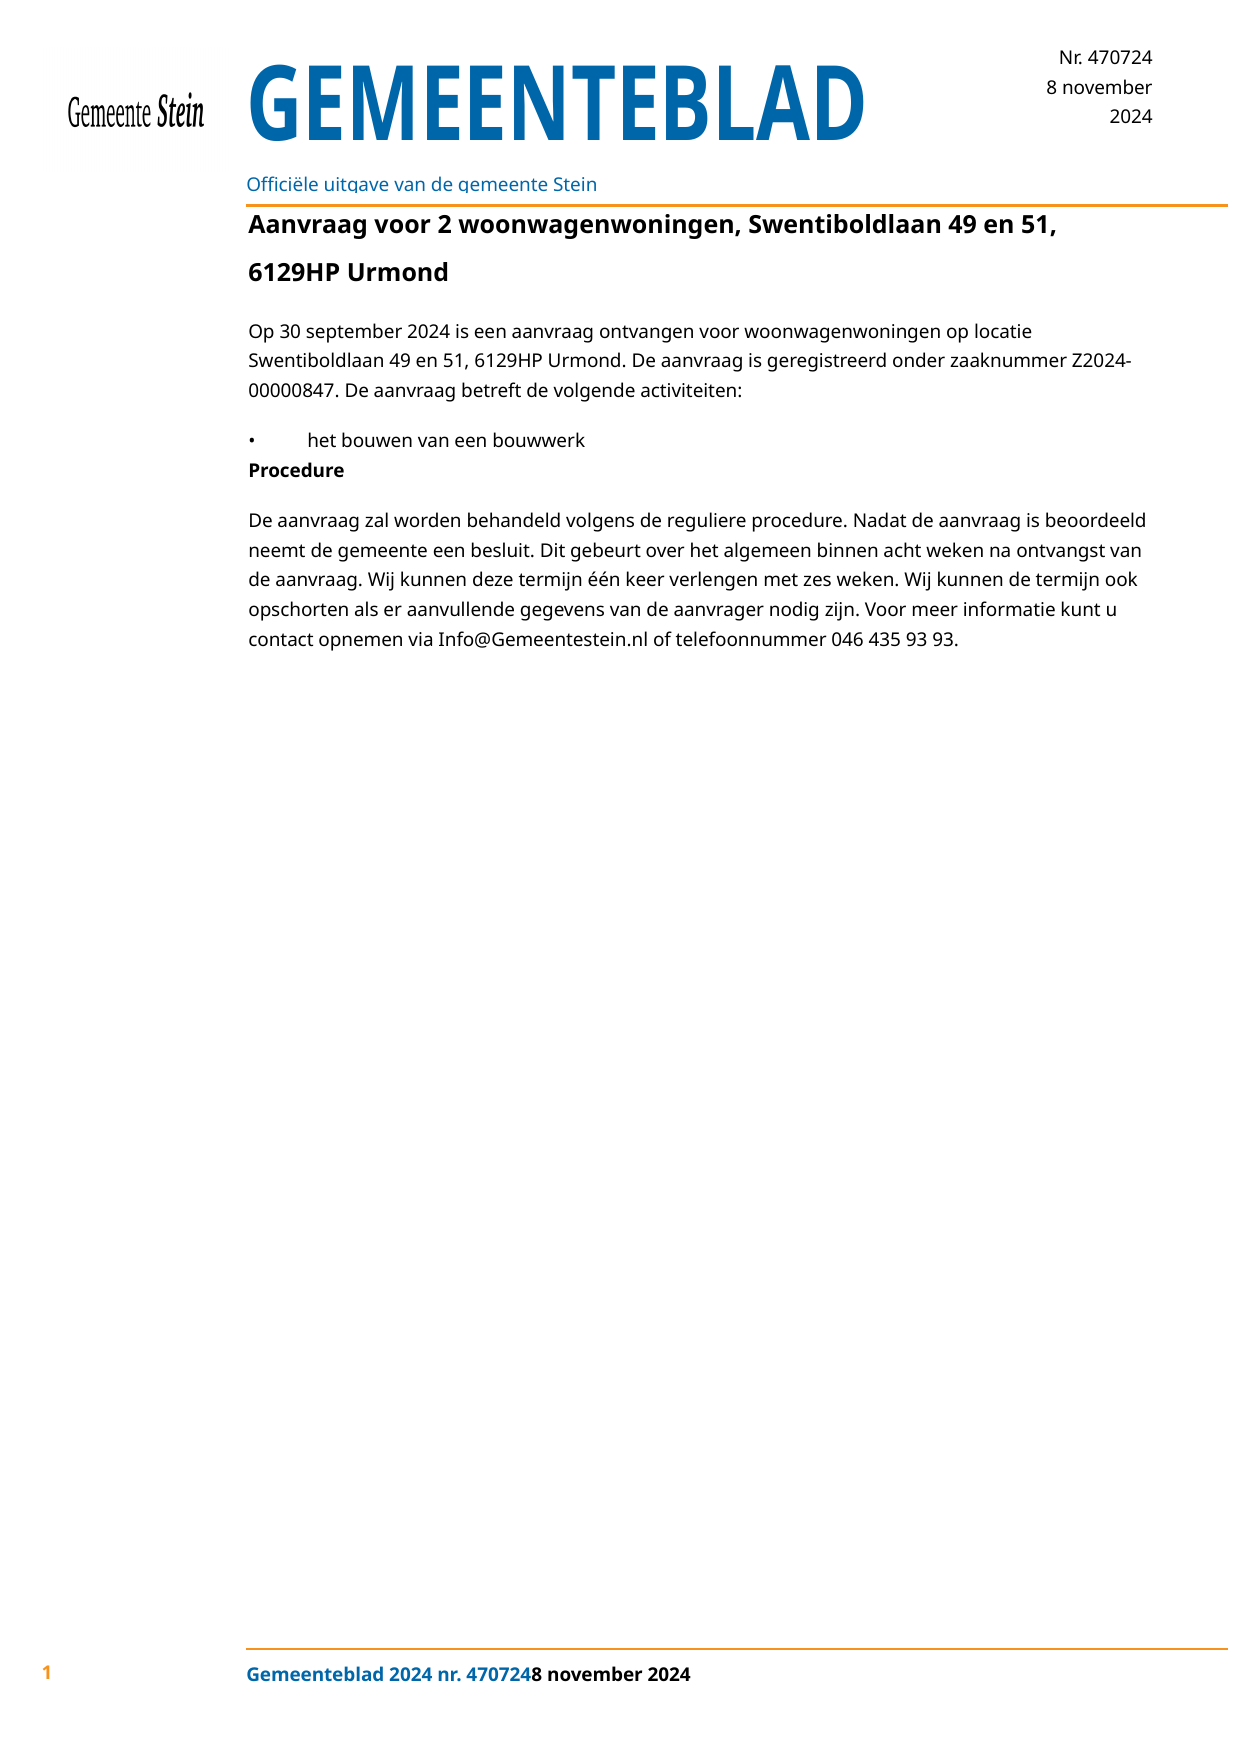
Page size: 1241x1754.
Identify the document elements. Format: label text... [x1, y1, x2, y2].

list het bouwen van een bouwwerk [248, 427, 1152, 453]
text De aanvraag zal worden behandeld volgens de reguliere procedure. Nadat de aanvraag is beoordeeld neemt de gemeente een besluit. Dit gebeurt over het algemeen binnen acht weken na ontvangst van de aanvraag. Wij kunnen deze termijn één keer verlengen met zes weken. Wij kunnen de termijn ook opschorten als er aanvullende gegevens van de aanvrager nodig zijn. Voor meer informatie kunt u contact opnemen via Info@Gemeentestein.nl of telefoonnummer 046 435 93 93. [248, 507, 1152, 652]
text Procedure [248, 457, 1152, 483]
text Aanvraag voor 2 woonwagenwoningen, Swentiboldlaan 49 en 51, 6129HP Urmond [248, 207, 1152, 288]
picture [41, 47, 231, 172]
text Op 30 september 2024 is een aanvraag ontvangen voor woonwagenwoningen op locatie Swentiboldlaan 49 en 51, 6129HP Urmond. De aanvraag is geregistreerd onder zaaknummer Z2024-00000847. De aanvraag betreft de volgende activiteiten: [248, 318, 1152, 403]
